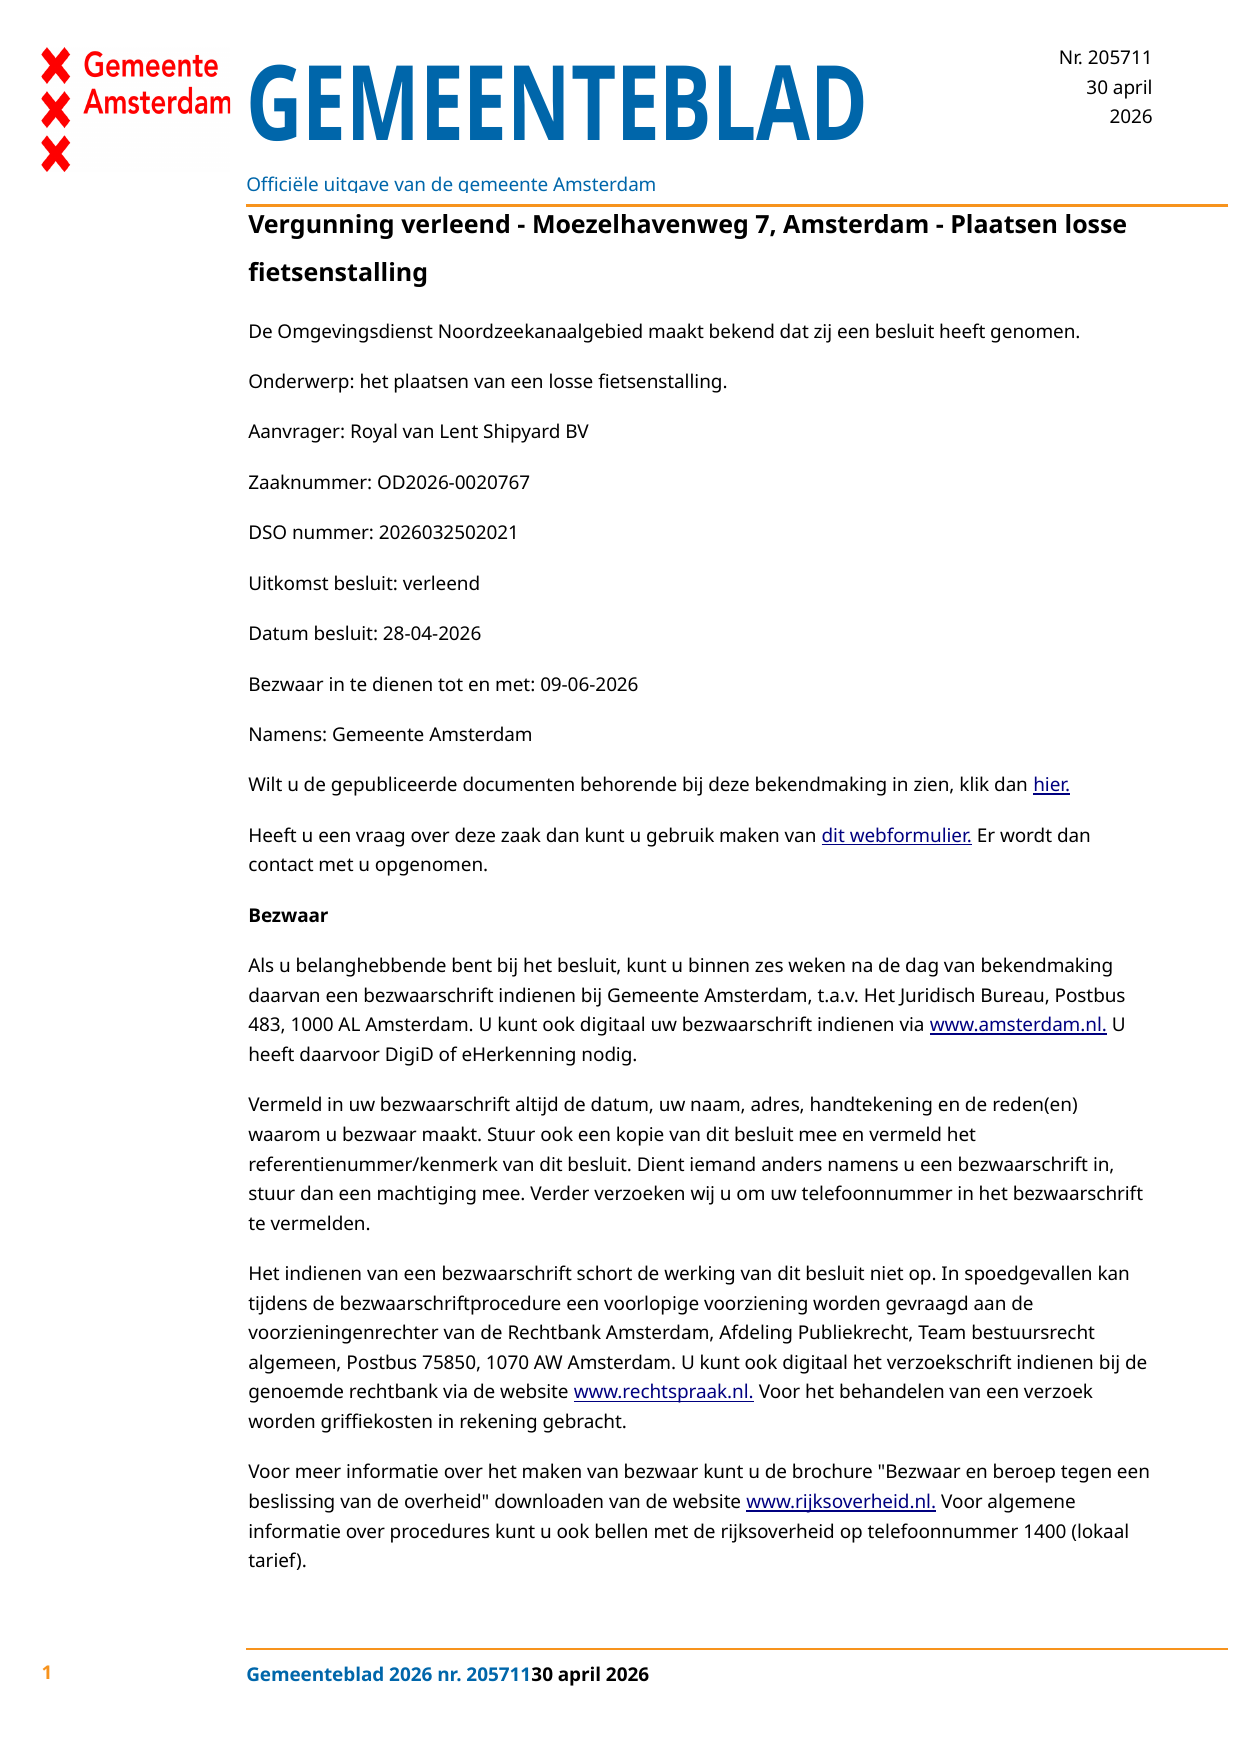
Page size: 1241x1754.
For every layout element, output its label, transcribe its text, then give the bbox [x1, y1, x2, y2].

text Het indienen van een bezwaarschrift schort de werking van dit besluit niet op. In spoedgevallen kan tijdens de bezwaarschriftprocedure een voorlopige voorziening worden gevraagd aan de voorzieningenrechter van de Rechtbank Amsterdam, Afdeling Publiekrecht, Team bestuursrecht algemeen, Postbus 75850, 1070 AW Amsterdam. U kunt ook digitaal het verzoekschrift indienen bij de genoemde rechtbank via de website www.rechtspraak.nl. Voor het behandelen van een verzoek worden griffiekosten in rekening gebracht. [248, 1260, 1152, 1434]
text Zaaknummer: OD2026-0020767 [248, 469, 1152, 495]
text Onderwerp: het plaatsen van een losse fietsenstalling. [248, 368, 1152, 394]
text Heeft u een vraag over deze zaak dan kunt u gebruik maken van dit webformulier. Er wordt dan contact met u opgenomen. [248, 822, 1152, 877]
text Als u belanghebbende bent bij het besluit, kunt u binnen zes weken na de dag van bekendmaking daarvan een bezwaarschrift indienen bij Gemeente Amsterdam, t.a.v. Het Juridisch Bureau, Postbus 483, 1000 AL Amsterdam. U kunt ook digitaal uw bezwaarschrift indienen via www.amsterdam.nl. U heeft daarvoor DigiD of eHerkenning nodig. [248, 952, 1152, 1067]
text Bezwaar [248, 902, 1152, 928]
text Bezwaar in te dienen tot en met: 09-06-2026 [248, 671, 1152, 697]
text Wilt u de gepubliceerde documenten behorende bij deze bekendmaking in zien, klik dan hier. [248, 772, 1152, 797]
picture [41, 47, 231, 172]
text Aanvrager: Royal van Lent Shipyard BV [248, 419, 1152, 444]
text DSO nummer: 2026032502021 [248, 519, 1152, 545]
text Namens: Gemeente Amsterdam [248, 721, 1152, 747]
text Vergunning verleend - Moezelhavenweg 7, Amsterdam - Plaatsen losse fietsenstalling [248, 207, 1152, 288]
text Vermeld in uw bezwaarschrift altijd de datum, uw naam, adres, handtekening en de reden(en) waarom u bezwaar maakt. Stuur ook een kopie van dit besluit mee en vermeld het referentienummer/kenmerk van dit besluit. Dient iemand anders namens u een bezwaarschrift in, stuur dan een machtiging mee. Verder verzoeken wij u om uw telefoonnummer in het bezwaarschrift te vermelden. [248, 1092, 1152, 1236]
text Voor meer informatie over het maken van bezwaar kunt u de brochure "Bezwaar en beroep tegen een beslissing van de overheid" downloaden van de website www.rijksoverheid.nl. Voor algemene informatie over procedures kunt u ook bellen met de rijksoverheid op telefoonnummer 1400 (lokaal tarief). [248, 1459, 1152, 1573]
text Datum besluit: 28-04-2026 [248, 620, 1152, 646]
text Uitkomst besluit: verleend [248, 570, 1152, 596]
text De Omgevingsdienst Noordzeekanaalgebied maakt bekend dat zij een besluit heeft genomen. [248, 318, 1152, 344]
